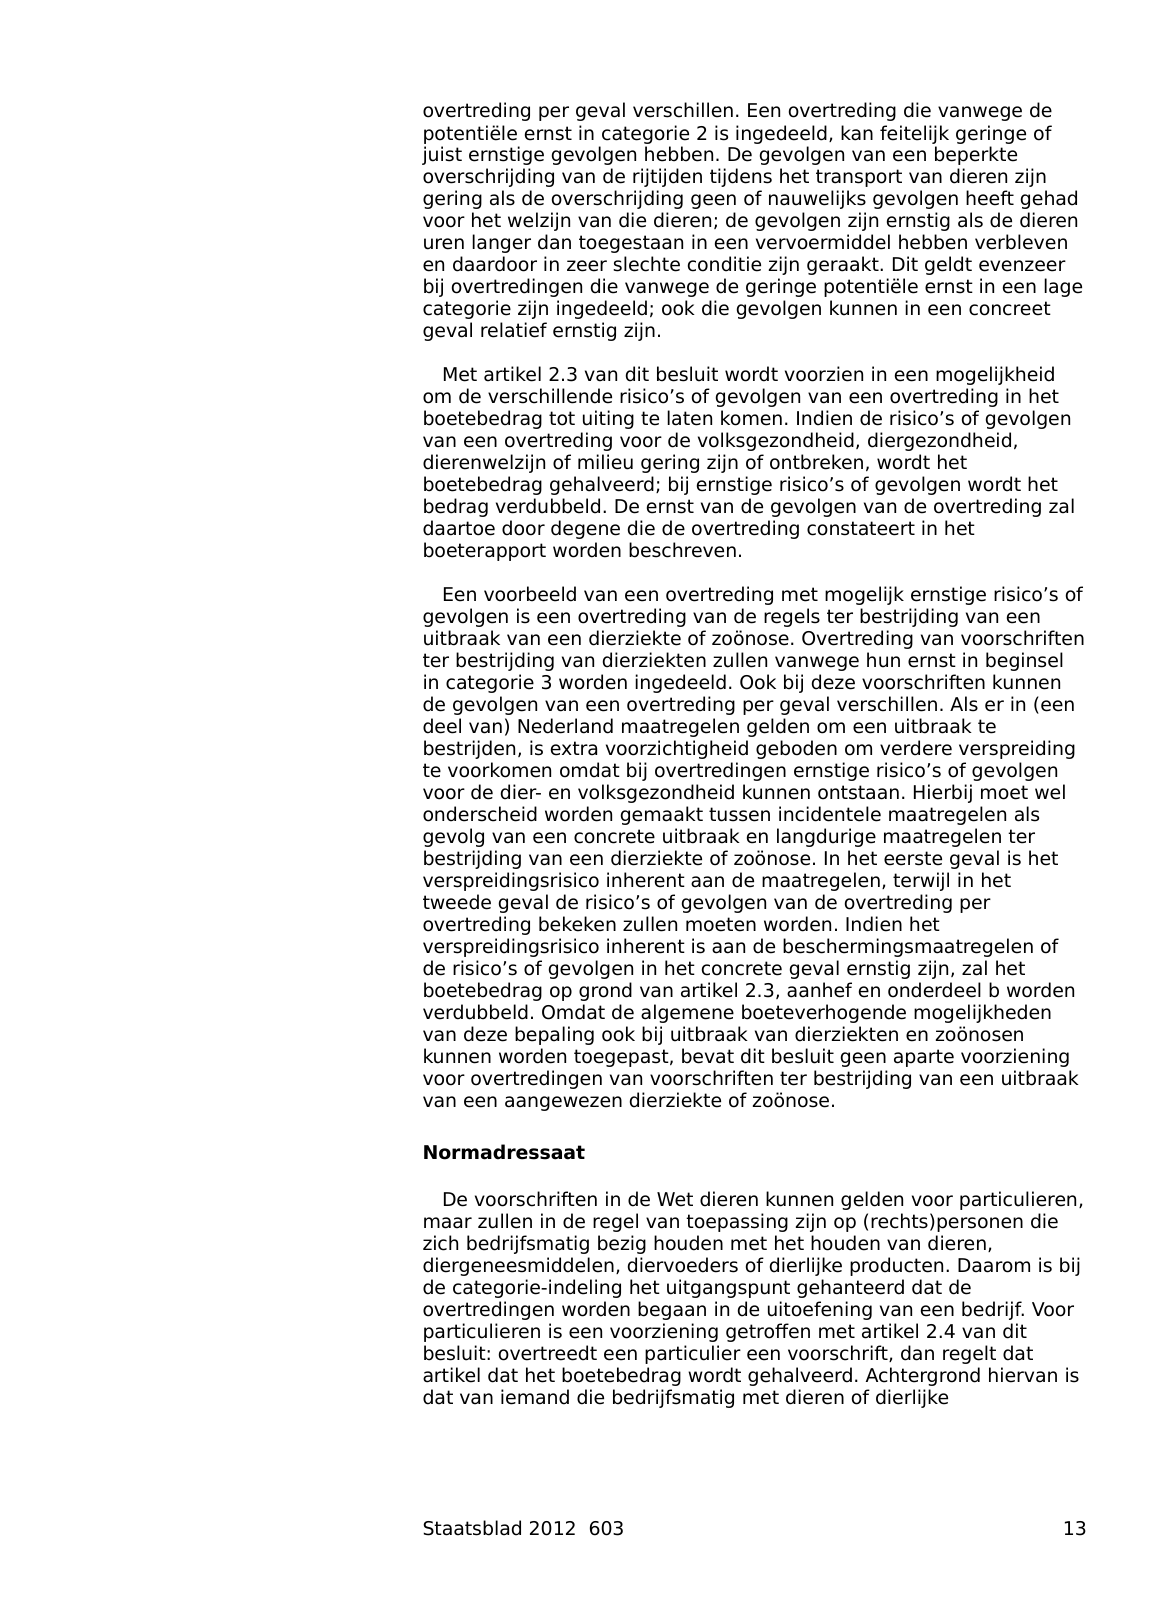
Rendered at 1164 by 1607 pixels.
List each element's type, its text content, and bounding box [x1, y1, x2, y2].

subtitle Normadressaat [422, 1142, 1087, 1164]
text De voorschriften in de Wet dieren kunnen gelden voor particulieren, maar zullen in de regel van toepassing zijn op (rechts)personen die zich bedrijfsmatig bezig houden met het houden van dieren, diergeneesmiddelen, diervoeders of dierlijke producten. Daarom is bij de categorie-indeling het uitgangspunt gehanteerd dat de overtredingen worden begaan in de uitoefening van een bedrijf. Voor particulieren is een voorziening getroffen met artikel 2.4 van dit besluit: overtreedt een particulier een voorschrift, dan regelt dat artikel dat het boetebedrag wordt gehalveerd. Achtergrond hiervan is dat van iemand die bedrijfsmatig met dieren of dierlijke [422, 1189, 1087, 1409]
text Met artikel 2.3 van dit besluit wordt voorzien in een mogelijkheid om de verschillende risico’s of gevolgen van een overtreding in het boetebedrag tot uiting te laten komen. Indien de risico’s of gevolgen van een overtreding voor de volksgezondheid, diergezondheid, dierenwelzijn of milieu gering zijn of ontbreken, wordt het boetebedrag gehalveerd; bij ernstige risico’s of gevolgen wordt het bedrag verdubbeld. De ernst van de gevolgen van de overtreding zal daartoe door degene die de overtreding constateert in het boeterapport worden beschreven. [422, 364, 1087, 562]
text overtreding per geval verschillen. Een overtreding die vanwege de potentiële ernst in categorie 2 is ingedeeld, kan feitelijk geringe of juist ernstige gevolgen hebben. De gevolgen van een beperkte overschrijding van de rijtijden tijdens het transport van dieren zijn gering als de overschrijding geen of nauwelijks gevolgen heeft gehad voor het welzijn van die dieren; de gevolgen zijn ernstig als de dieren uren langer dan toegestaan in een vervoermiddel hebben verbleven en daardoor in zeer slechte conditie zijn geraakt. Dit geldt evenzeer bij overtredingen die vanwege de geringe potentiële ernst in een lage categorie zijn ingedeeld; ook die gevolgen kunnen in een concreet geval relatief ernstig zijn. [422, 100, 1087, 342]
text Een voorbeeld van een overtreding met mogelijk ernstige risico’s of gevolgen is een overtreding van de regels ter bestrijding van een uitbraak van een dierziekte of zoönose. Overtreding van voorschriften ter bestrijding van dierziekten zullen vanwege hun ernst in beginsel in categorie 3 worden ingedeeld. Ook bij deze voorschriften kunnen de gevolgen van een overtreding per geval verschillen. Als er in (een deel van) Nederland maatregelen gelden om een uitbraak te bestrijden, is extra voorzichtigheid geboden om verdere verspreiding te voorkomen omdat bij overtredingen ernstige risico’s of gevolgen voor de dier- en volksgezondheid kunnen ontstaan. Hierbij moet wel onderscheid worden gemaakt tussen incidentele maatregelen als gevolg van een concrete uitbraak en langdurige maatregelen ter bestrijding van een dierziekte of zoönose. In het eerste geval is het verspreidingsrisico inherent aan de maatregelen, terwijl in het tweede geval de risico’s of gevolgen van de overtreding per overtreding bekeken zullen moeten worden. Indien het verspreidingsrisico inherent is aan de beschermingsmaatregelen of de risico’s of gevolgen in het concrete geval ernstig zijn, zal het boetebedrag op grond van artikel 2.3, aanhef en onderdeel b worden verdubbeld. Omdat de algemene boeteverhogende mogelijkheden van deze bepaling ook bij uitbraak van dierziekten en zoönosen kunnen worden toegepast, bevat dit besluit geen aparte voorziening voor overtredingen van voorschriften ter bestrijding van een uitbraak van een aangewezen dierziekte of zoönose. [422, 584, 1087, 1112]
